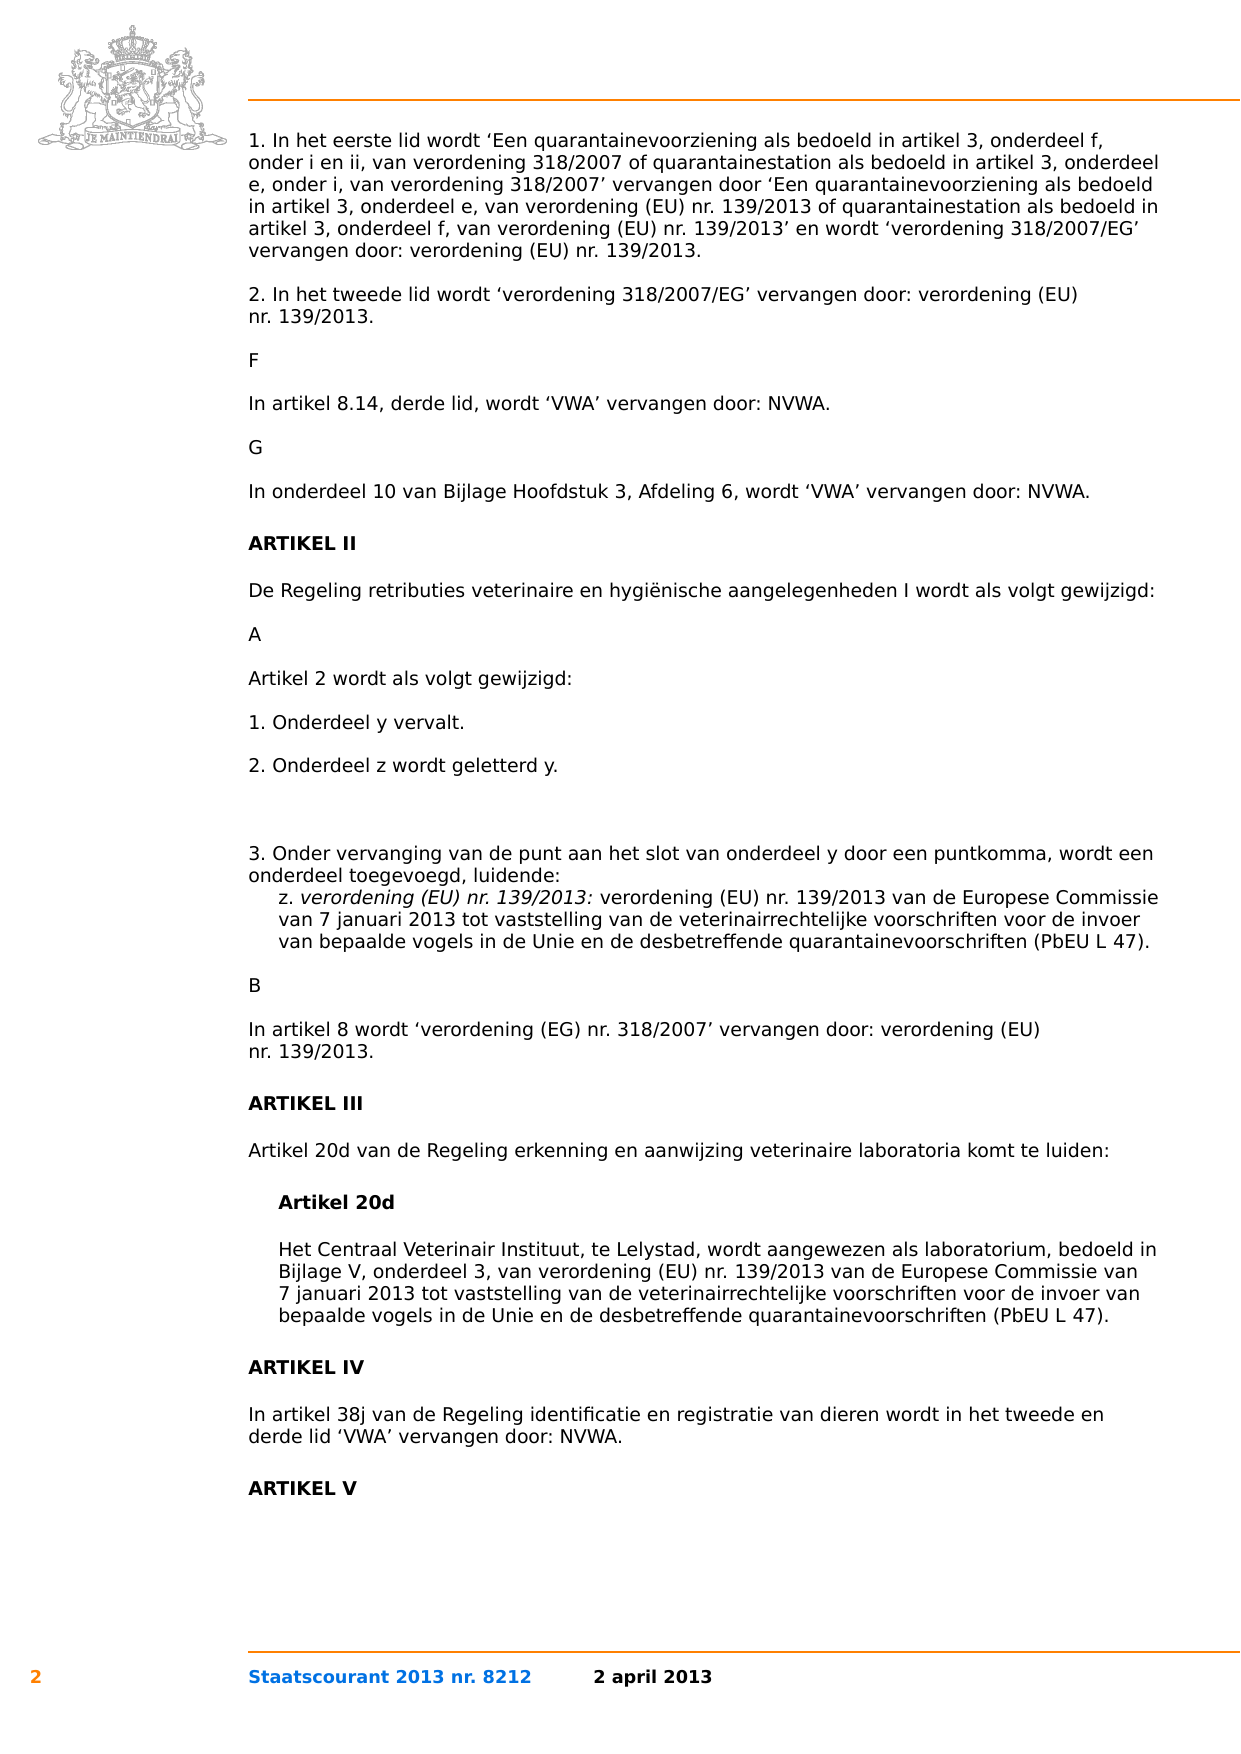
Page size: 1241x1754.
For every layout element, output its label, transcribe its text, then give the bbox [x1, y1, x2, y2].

subtitle Artikel 20d [278, 1192, 1163, 1214]
text B [248, 975, 1163, 997]
text Artikel 20d van de Regeling erkenning en aanwijzing veterinaire laboratoria komt te luiden: [248, 1140, 1163, 1162]
text 2. In het tweede lid wordt ‘verordening 318/2007/EG’ vervangen door: verordening (EU) nr. 139/2013. [248, 284, 1163, 328]
text In artikel 8 wordt ‘verordening (EG) nr. 318/2007’ vervangen door: verordening (EU) nr. 139/2013. [248, 1019, 1163, 1063]
text 2. Onderdeel z wordt geletterd y. [248, 755, 1163, 777]
text Het Centraal Veterinair Instituut, te Lelystad, wordt aangewezen als laboratorium, bedoeld in Bijlage V, onderdeel 3, van verordening (EU) nr. 139/2013 van de Europese Commissie van 7 januari 2013 tot vaststelling van de veterinairrechtelijke voorschriften voor de invoer van bepaalde vogels in de Unie en de desbetreffende quarantainevoorschriften (PbEU L 47). [278, 1239, 1163, 1327]
text In artikel 38j van de Regeling identificatie en registratie van dieren wordt in het tweede en derde lid ‘VWA’ vervangen door: NVWA. [248, 1403, 1163, 1447]
text F [248, 349, 1163, 371]
text A [248, 624, 1163, 646]
text z. verordening (EU) nr. 139/2013: verordening (EU) nr. 139/2013 van de Europese Commissie van 7 januari 2013 tot vaststelling van de veterinairrechtelijke voorschriften voor de invoer van bepaalde vogels in de Unie en de desbetreffende quarantainevoorschriften (PbEU L 47). [278, 887, 1163, 953]
text Artikel 2 wordt als volgt gewijzigd: [248, 668, 1163, 690]
text 3. Onder vervanging van de punt aan het slot van onderdeel y door een puntkomma, wordt een onderdeel toegevoegd, luidende: [248, 843, 1163, 887]
text De Regeling retributies veterinaire en hygiënische aangelegenheden I wordt als volgt gewijzigd: [248, 580, 1163, 602]
text G [248, 437, 1163, 459]
subtitle ARTIKEL III [248, 1093, 1163, 1115]
picture [38, 25, 227, 150]
text In onderdeel 10 van Bijlage Hoofdstuk 3, Afdeling 6, wordt ‘VWA’ vervangen door: NVWA. [248, 481, 1163, 503]
subtitle ARTIKEL IV [248, 1357, 1163, 1378]
text In artikel 8.14, derde lid, wordt ‘VWA’ vervangen door: NVWA. [248, 393, 1163, 415]
text 1. Onderdeel y vervalt. [248, 712, 1163, 733]
subtitle ARTIKEL II [248, 533, 1163, 555]
text 1. In het eerste lid wordt ‘Een quarantainevoorziening als bedoeld in artikel 3, onderdeel f, onder i en ii, van verordening 318/2007 of quarantainestation als bedoeld in artikel 3, onderdeel e, onder i, van verordening 318/2007’ vervangen door ‘Een quarantainevoorziening als bedoeld in artikel 3, onderdeel e, van verordening (EU) nr. 139/2013 of quarantainestation als bedoeld in artikel 3, onderdeel f, van verordening (EU) nr. 139/2013’ en wordt ‘verordening 318/2007/EG’ vervangen door: verordening (EU) nr. 139/2013. [248, 130, 1163, 262]
subtitle ARTIKEL V [248, 1477, 1163, 1499]
